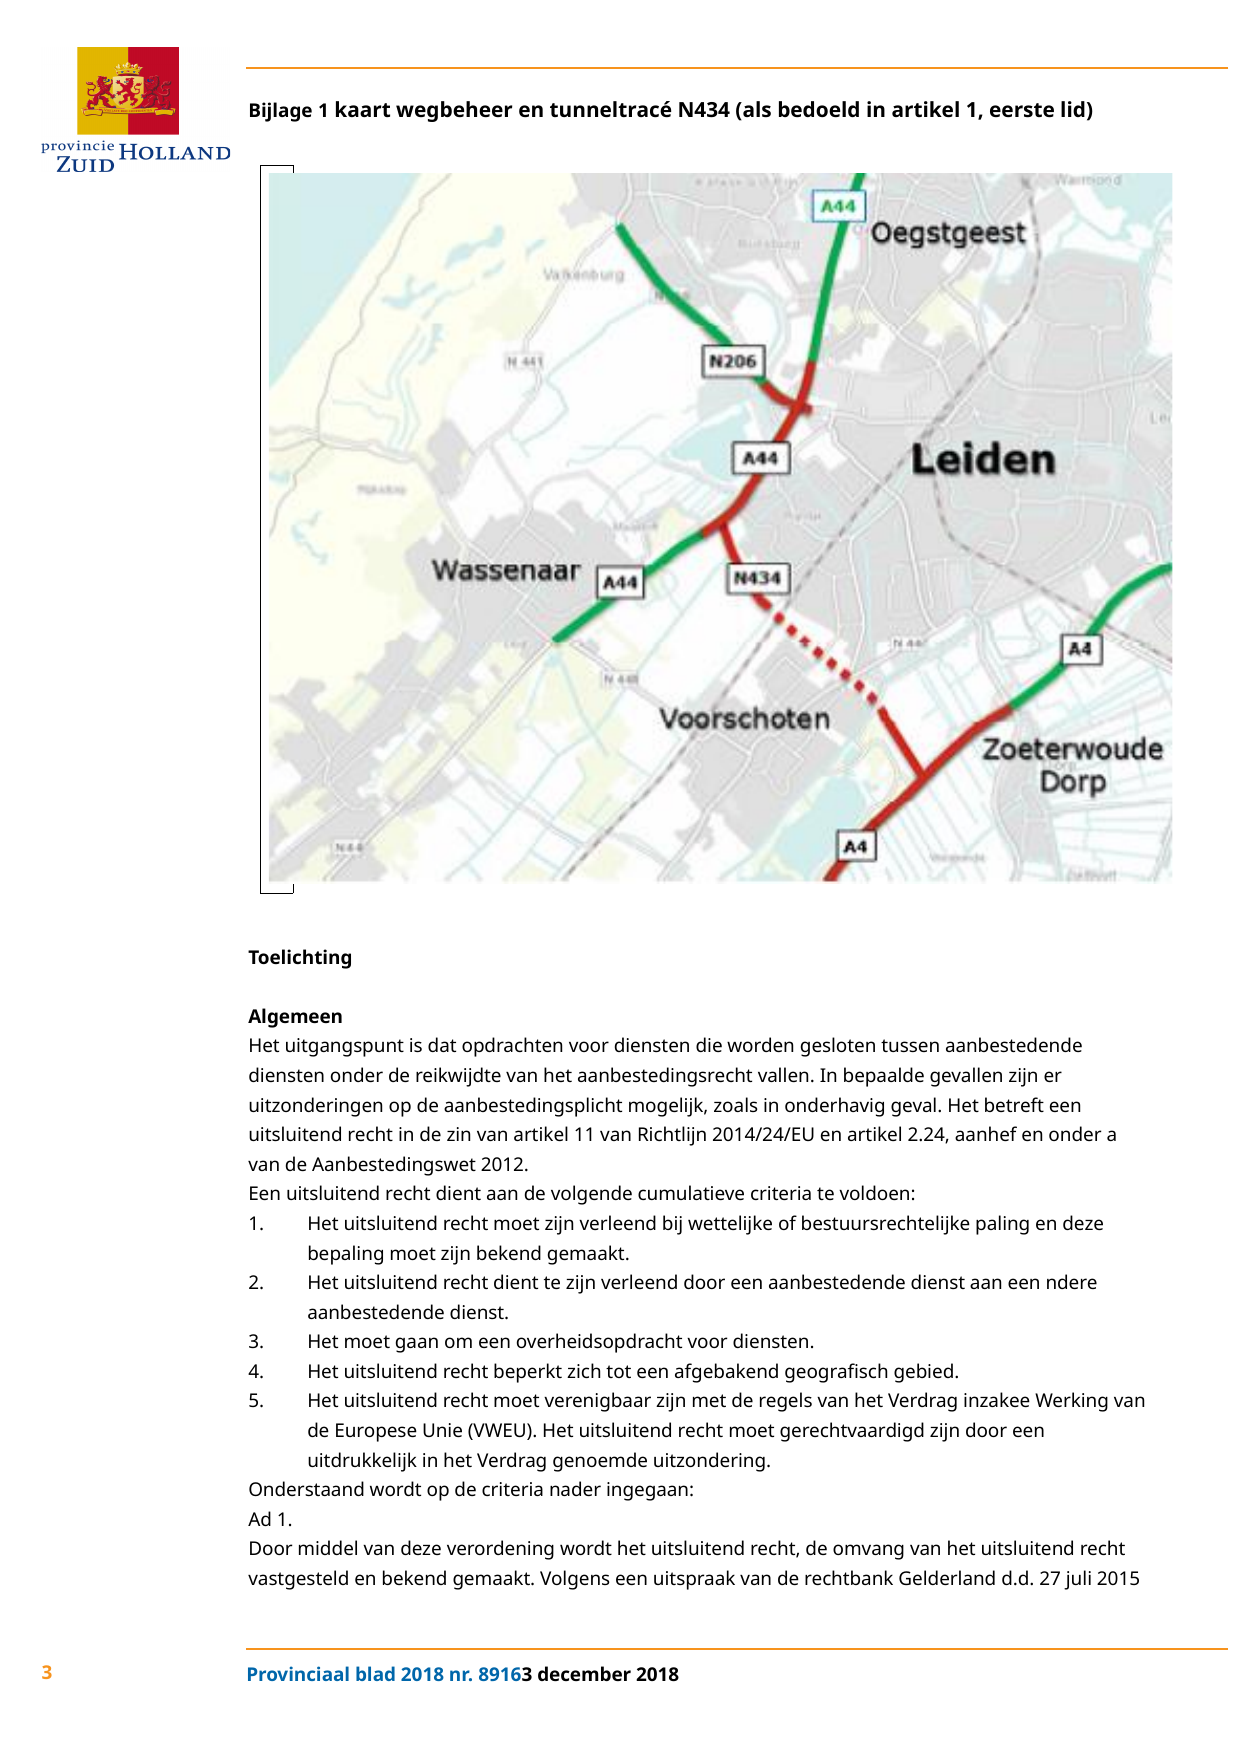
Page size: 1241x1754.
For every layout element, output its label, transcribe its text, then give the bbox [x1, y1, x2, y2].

list Het uitsluitend recht beperkt zich tot een afgebakend geografisch gebied. [248, 1358, 1152, 1384]
list Het moet gaan om een overheidsopdracht voor diensten. [248, 1328, 1152, 1354]
text Het uitgangspunt is dat opdrachten voor diensten die worden gesloten tussen aanbestedende diensten onder de reikwijdte van het aanbestedingsrecht vallen. In bepaalde gevallen zijn er uitzonderingen op de aanbestedingsplicht mogelijk, zoals in onderhavig geval. Het betreft een uitsluitend recht in de zin van artikel 11 van Richtlijn 2014/24/EU en artikel 2.24, aanhef en onder a van de Aanbestedingswet 2012. [248, 1033, 1152, 1177]
text Ad 1. [248, 1506, 1152, 1532]
picture [268, 173, 1173, 884]
picture [41, 47, 231, 172]
list Het uitsluitend recht dient te zijn verleend door een aanbestedende dienst aan een ndere aanbestedende dienst. [248, 1269, 1152, 1325]
text Onderstaand wordt op de criteria nader ingegaan: [248, 1476, 1152, 1502]
text Toelichting [248, 944, 1152, 970]
text Een uitsluitend recht dient aan de volgende cumulatieve criteria te voldoen: [248, 1181, 1152, 1206]
list Het uitsluitend recht moet zijn verleend bij wettelijke of bestuursrechtelijke paling en deze bepaling moet zijn bekend gemaakt. [248, 1210, 1152, 1266]
text Bijlage 1 kaart wegbeheer en tunneltracé N434 (als bedoeld in artikel 1, eerste lid) [248, 95, 1152, 123]
list Het uitsluitend recht moet verenigbaar zijn met de regels van het Verdrag inzakee Werking van de Europese Unie (VWEU). Het uitsluitend recht moet gerechtvaardigd zijn door een uitdrukkelijk in het Verdrag genoemde uitzondering. [248, 1388, 1152, 1473]
text Door middel van deze verordening wordt het uitsluitend recht, de omvang van het uitsluitend recht vastgesteld en bekend gemaakt. Volgens een uitspraak van de rechtbank Gelderland d.d. 27 juli 2015 [248, 1536, 1152, 1591]
text Algemeen [248, 1003, 1152, 1029]
